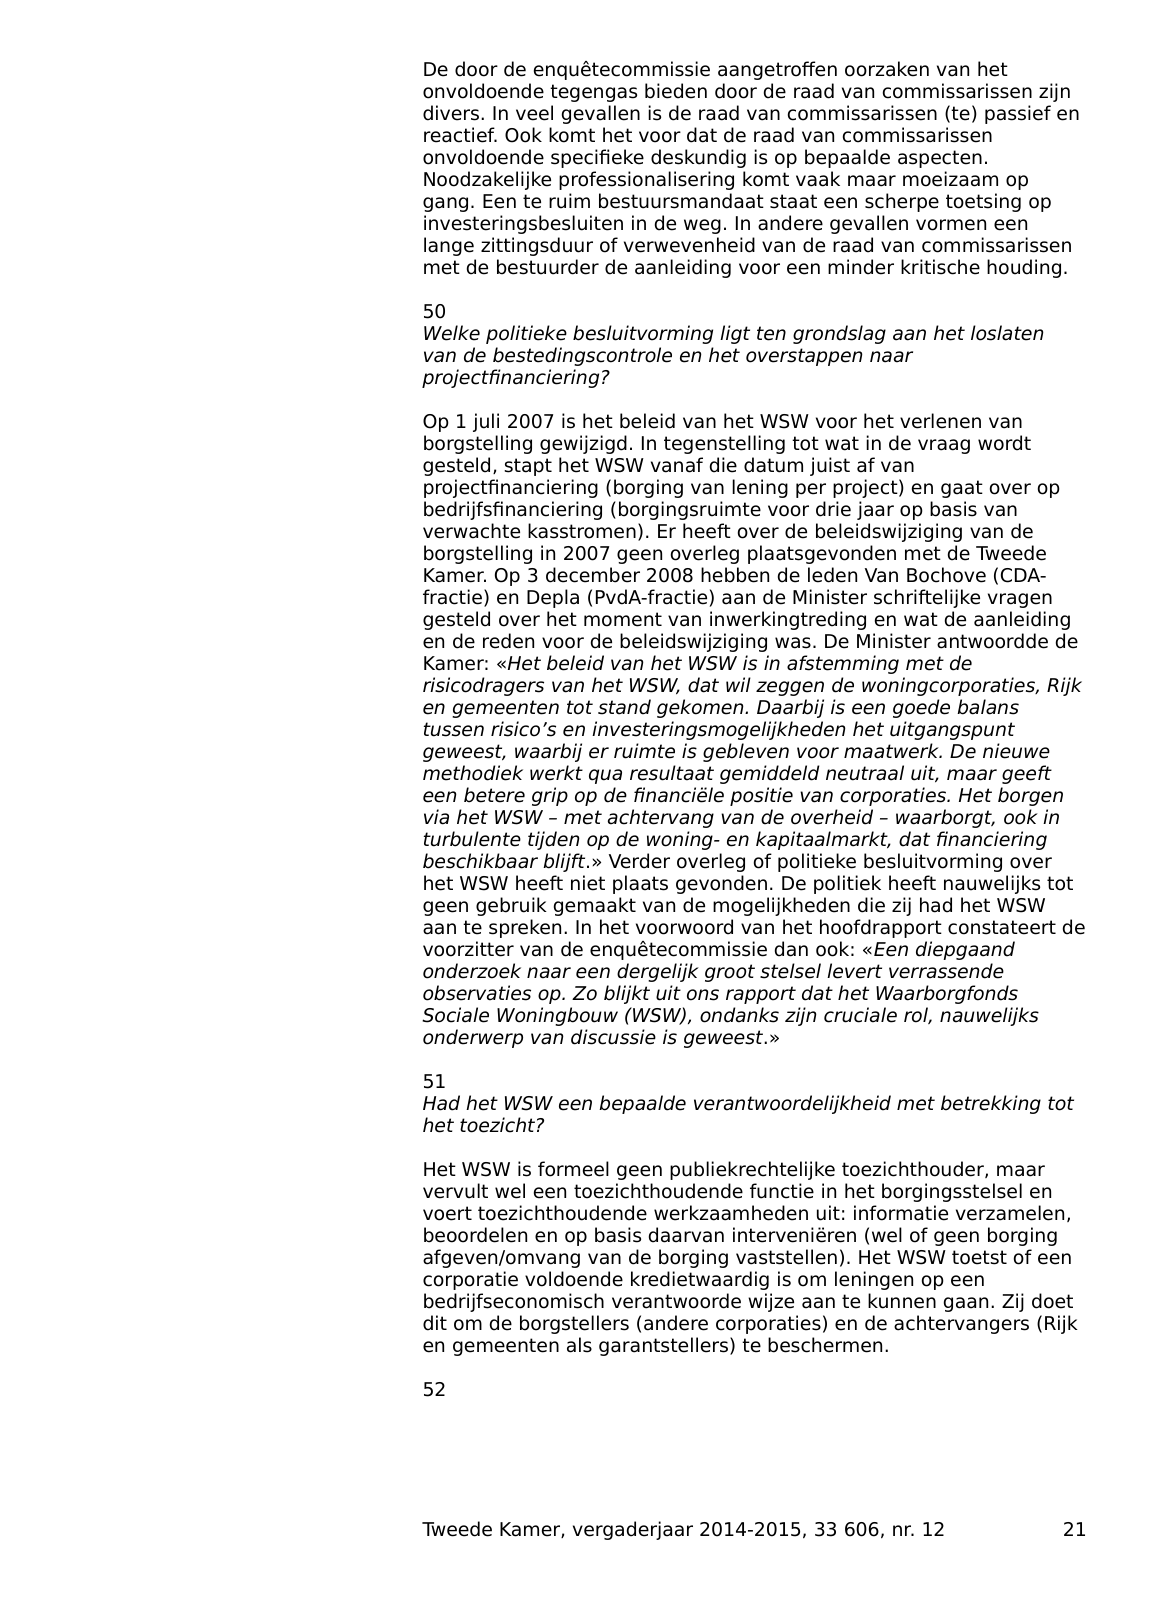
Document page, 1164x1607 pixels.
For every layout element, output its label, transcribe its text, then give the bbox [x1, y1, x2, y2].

text Had het WSW een bepaalde verantwoordelijkheid met betrekking tot het toezicht? [422, 1093, 1087, 1137]
text Het WSW is formeel geen publiekrechtelijke toezichthouder, maar vervult wel een toezichthoudende functie in het borgingsstelsel en voert toezichthoudende werkzaamheden uit: informatie verzamelen, beoordelen en op basis daarvan interveniëren (wel of geen borging afgeven/omvang van de borging vaststellen). Het WSW toetst of een corporatie voldoende kredietwaardig is om leningen op een bedrijfseconomisch verantwoorde wijze aan te kunnen gaan. Zij doet dit om de borgstellers (andere corporaties) en de achtervangers (Rijk en gemeenten als garantstellers) te beschermen. [422, 1159, 1087, 1357]
text 50 [422, 301, 1087, 323]
text Op 1 juli 2007 is het beleid van het WSW voor het verlenen van borgstelling gewijzigd. In tegenstelling tot wat in de vraag wordt gesteld, stapt het WSW vanaf die datum juist af van projectfinanciering (borging van lening per project) en gaat over op bedrijfsfinanciering (borgingsruimte voor drie jaar op basis van verwachte kasstromen). Er heeft over de beleidswijziging van de borgstelling in 2007 geen overleg plaatsgevonden met de Tweede Kamer. Op 3 december 2008 hebben de leden Van Bochove (CDA-fractie) en Depla (PvdA-fractie) aan de Minister schriftelijke vragen gesteld over het moment van inwerkingtreding en wat de aanleiding en de reden voor de beleidswijziging was. De Minister antwoordde de Kamer: «Het beleid van het WSW is in afstemming met de risicodragers van het WSW, dat wil zeggen de woningcorporaties, Rijk en gemeenten tot stand gekomen. Daarbij is een goede balans tussen risico’s en investeringsmogelijkheden het uitgangspunt geweest, waarbij er ruimte is gebleven voor maatwerk. De nieuwe methodiek werkt qua resultaat gemiddeld neutraal uit, maar geeft een betere grip op de financiële positie van corporaties. Het borgen via het WSW – met achtervang van de overheid – waarborgt, ook in turbulente tijden op de woning- en kapitaalmarkt, dat financiering beschikbaar blijft.» Verder overleg of politieke besluitvorming over het WSW heeft niet plaats gevonden. De politiek heeft nauwelijks tot geen gebruik gemaakt van de mogelijkheden die zij had het WSW aan te spreken. In het voorwoord van het hoofdrapport constateert de voorzitter van de enquêtecommissie dan ook: «Een diepgaand onderzoek naar een dergelijk groot stelsel levert verrassende observaties op. Zo blijkt uit ons rapport dat het Waarborgfonds Sociale Woningbouw (WSW), ondanks zijn cruciale rol, nauwelijks onderwerp van discussie is geweest.» [422, 411, 1087, 1048]
text Welke politieke besluitvorming ligt ten grondslag aan het loslaten van de bestedingscontrole en het overstappen naar projectfinanciering? [422, 323, 1087, 389]
text De door de enquêtecommissie aangetroffen oorzaken van het onvoldoende tegengas bieden door de raad van commissarissen zijn divers. In veel gevallen is de raad van commissarissen (te) passief en reactief. Ook komt het voor dat de raad van commissarissen onvoldoende specifieke deskundig is op bepaalde aspecten. Noodzakelijke professionalisering komt vaak maar moeizaam op gang. Een te ruim bestuursmandaat staat een scherpe toetsing op investeringsbesluiten in de weg. In andere gevallen vormen een lange zittingsduur of verwevenheid van de raad van commissarissen met de bestuurder de aanleiding voor een minder kritische houding. [422, 59, 1087, 279]
text 51 [422, 1071, 1087, 1093]
text 52 [422, 1379, 1087, 1401]
